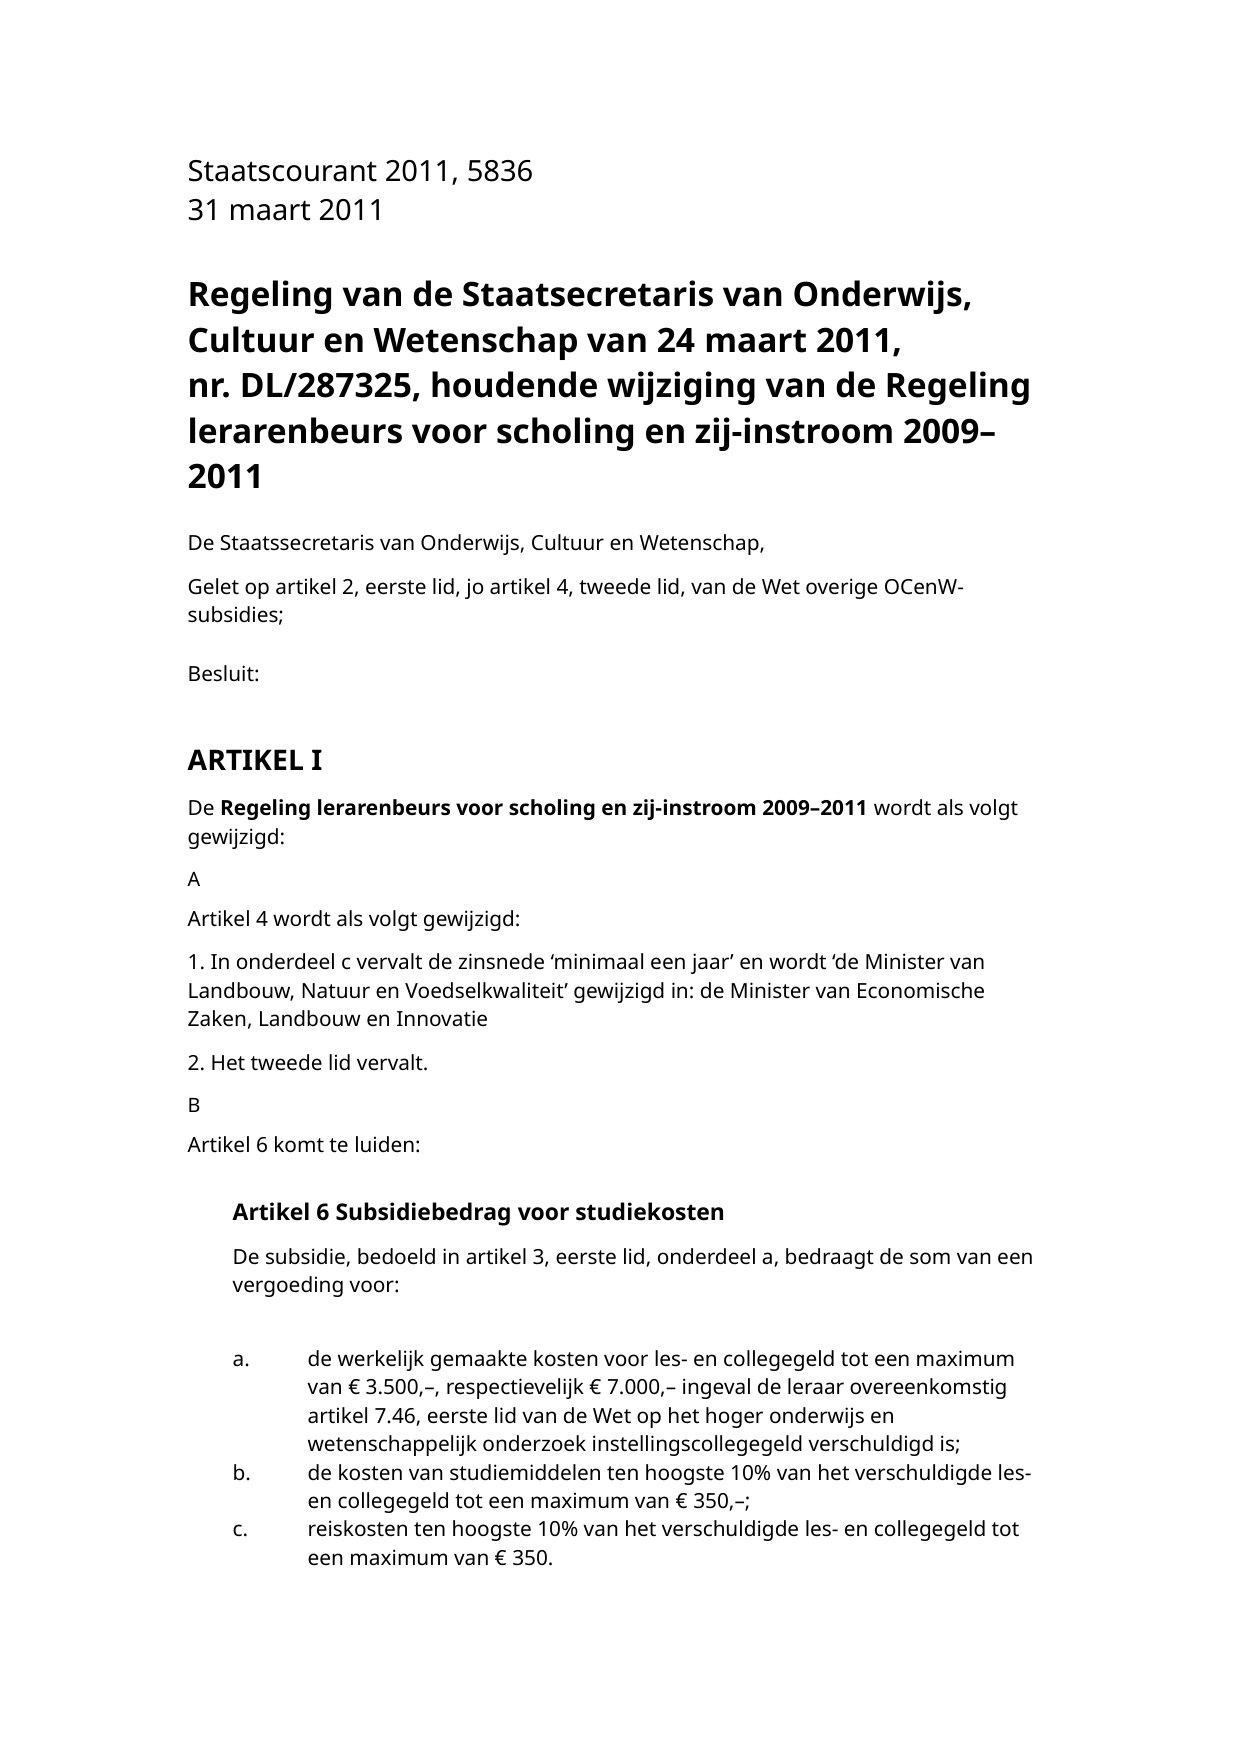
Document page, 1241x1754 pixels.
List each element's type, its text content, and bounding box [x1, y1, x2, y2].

text Besluit: [187, 659, 1053, 687]
text De subsidie, bedoeld in artikel 3, eerste lid, onderdeel a, bedraagt de som van een vergoeding voor: [232, 1242, 1053, 1299]
subtitle ARTIKEL I [187, 740, 1053, 778]
text Artikel 6 komt te luiden: [187, 1130, 1053, 1158]
list de werkelijk gemaakte kosten voor les- en collegegeld tot een maximum van € 3.500,–, respectievelijk € 7.000,– ingeval de leraar overeenkomstig artikel 7.46, eerste lid van de Wet op het hoger onderwijs en wetenschappelijk onderzoek instellingscollegegeld verschuldigd is; [232, 1344, 1053, 1458]
list de kosten van studiemiddelen ten hoogste 10% van het verschuldigde les- en collegegeld tot een maximum van € 350,–; [232, 1458, 1053, 1514]
text De Regeling lerarenbeurs voor scholing en zij-instroom 2009–2011 wordt als volgt gewijzigd: [187, 793, 1053, 850]
text 1. In onderdeel c vervalt de zinsnede ‘minimaal een jaar’ en wordt ‘de Minister van Landbouw, Natuur en Voedselkwaliteit’ gewijzigd in: de Minister van Economische Zaken, Landbouw en Innovatie [187, 947, 1053, 1033]
text B [187, 1091, 1053, 1118]
subtitle Artikel 6 Subsidiebedrag voor studiekosten [232, 1196, 1053, 1227]
text Artikel 4 wordt als volgt gewijzigd: [187, 904, 1053, 932]
subtitle Regeling van de Staatsecretaris van Onderwijs, Cultuur en Wetenschap van 24 maart 2011, nr. DL/287325, houdende wijziging van de Regeling lerarenbeurs voor scholing en zij-instroom 2009–2011 [187, 271, 1053, 498]
text 31 maart 2011 [187, 190, 1053, 229]
text Gelet op artikel 2, eerste lid, jo artikel 4, tweede lid, van de Wet overige OCenW-subsidies; [187, 572, 1053, 629]
text A [187, 865, 1053, 892]
text 2. Het tweede lid vervalt. [187, 1048, 1053, 1076]
text De Staatssecretaris van Onderwijs, Cultuur en Wetenschap, [187, 528, 1053, 557]
list reiskosten ten hoogste 10% van het verschuldigde les- en collegegeld tot een maximum van € 350. [232, 1514, 1053, 1571]
text Staatscourant 2011, 5836 [187, 150, 1053, 190]
